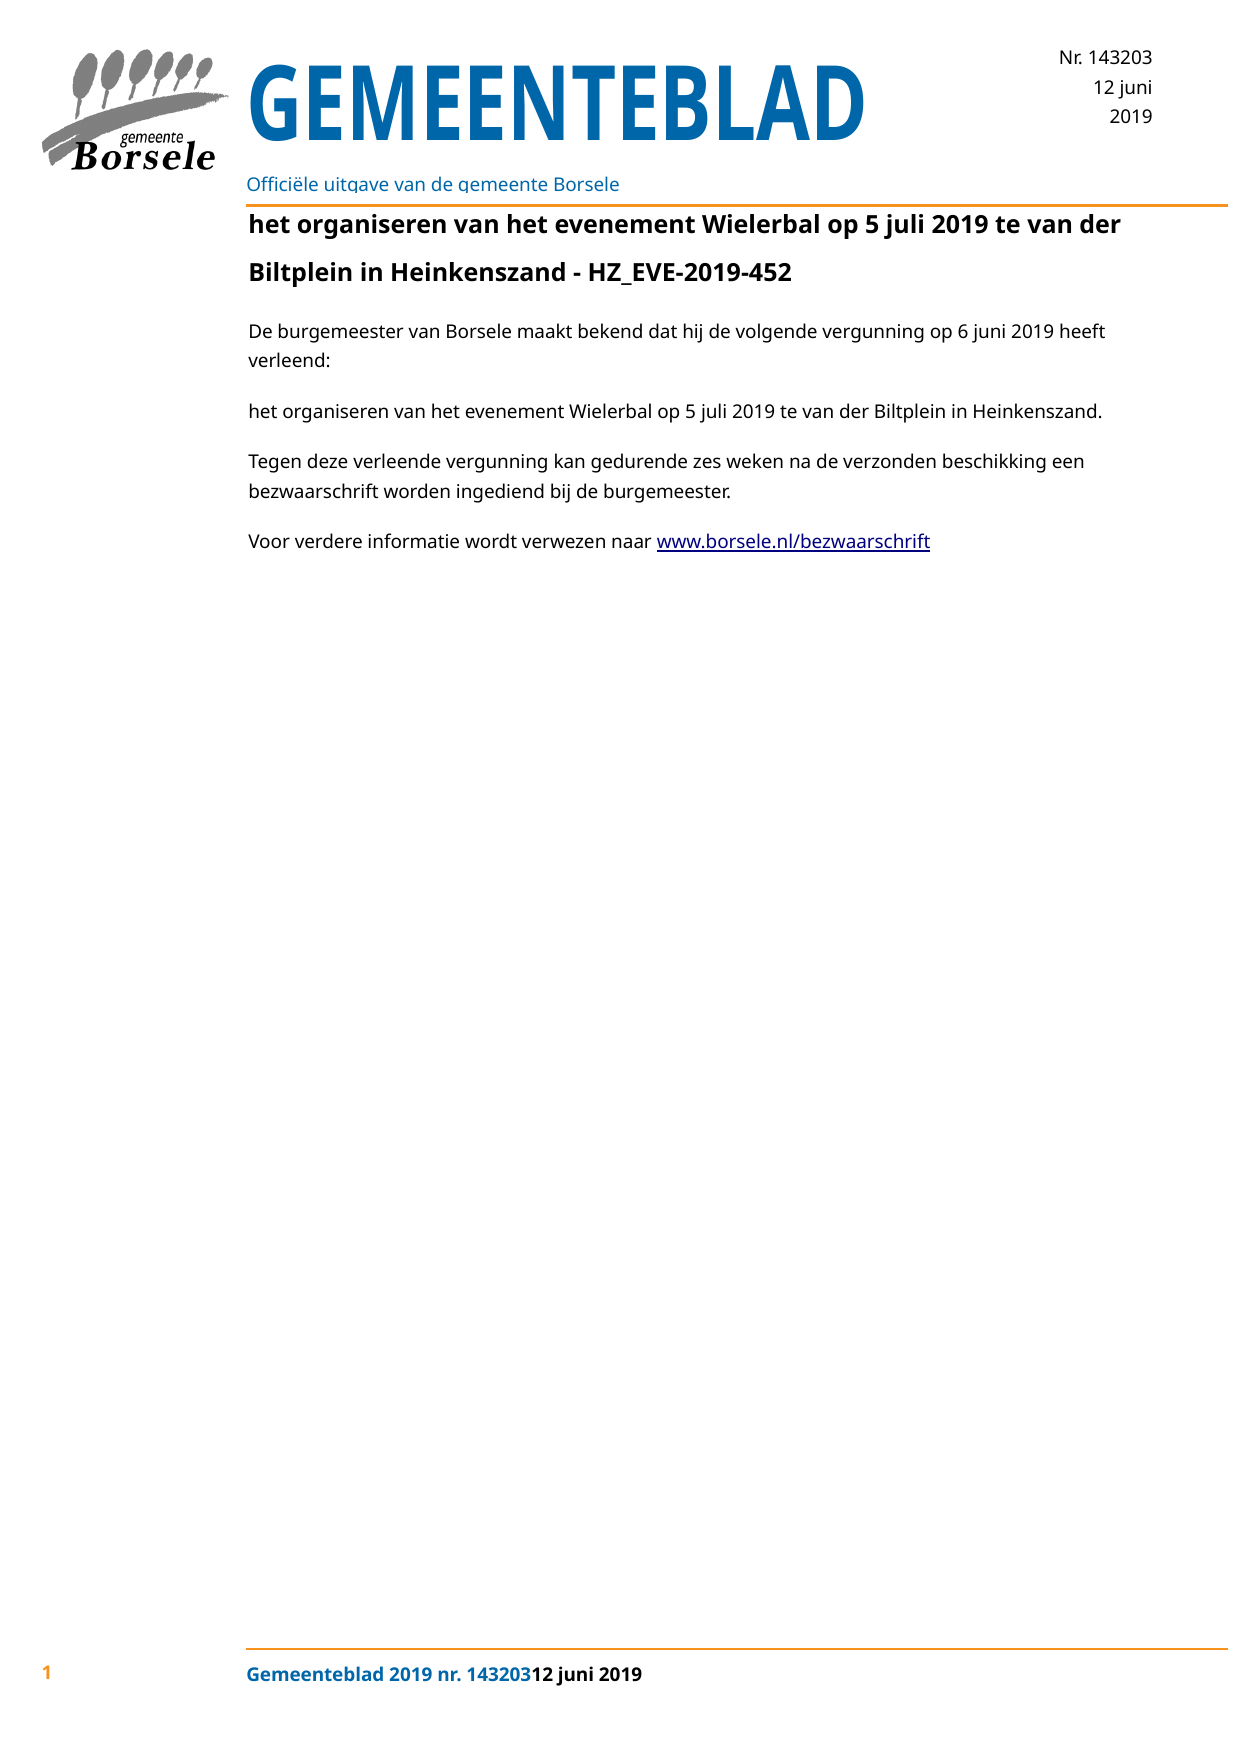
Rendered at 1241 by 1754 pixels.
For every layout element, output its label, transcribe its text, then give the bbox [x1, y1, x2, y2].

text De burgemeester van Borsele maakt bekend dat hij de volgende vergunning op 6 juni 2019 heeft verleend: [248, 318, 1152, 373]
picture [41, 47, 231, 172]
text Voor verdere informatie wordt verwezen naar www.borsele.nl/bezwaarschrift [248, 528, 1152, 554]
text het organiseren van het evenement Wielerbal op 5 juli 2019 te van der Biltplein in Heinkenszand. [248, 398, 1152, 424]
text het organiseren van het evenement Wielerbal op 5 juli 2019 te van der Biltplein in Heinkenszand - HZ_EVE-2019-452 [248, 207, 1152, 288]
text Tegen deze verleende vergunning kan gedurende zes weken na de verzonden beschikking een bezwaarschrift worden ingediend bij de burgemeester. [248, 448, 1152, 504]
